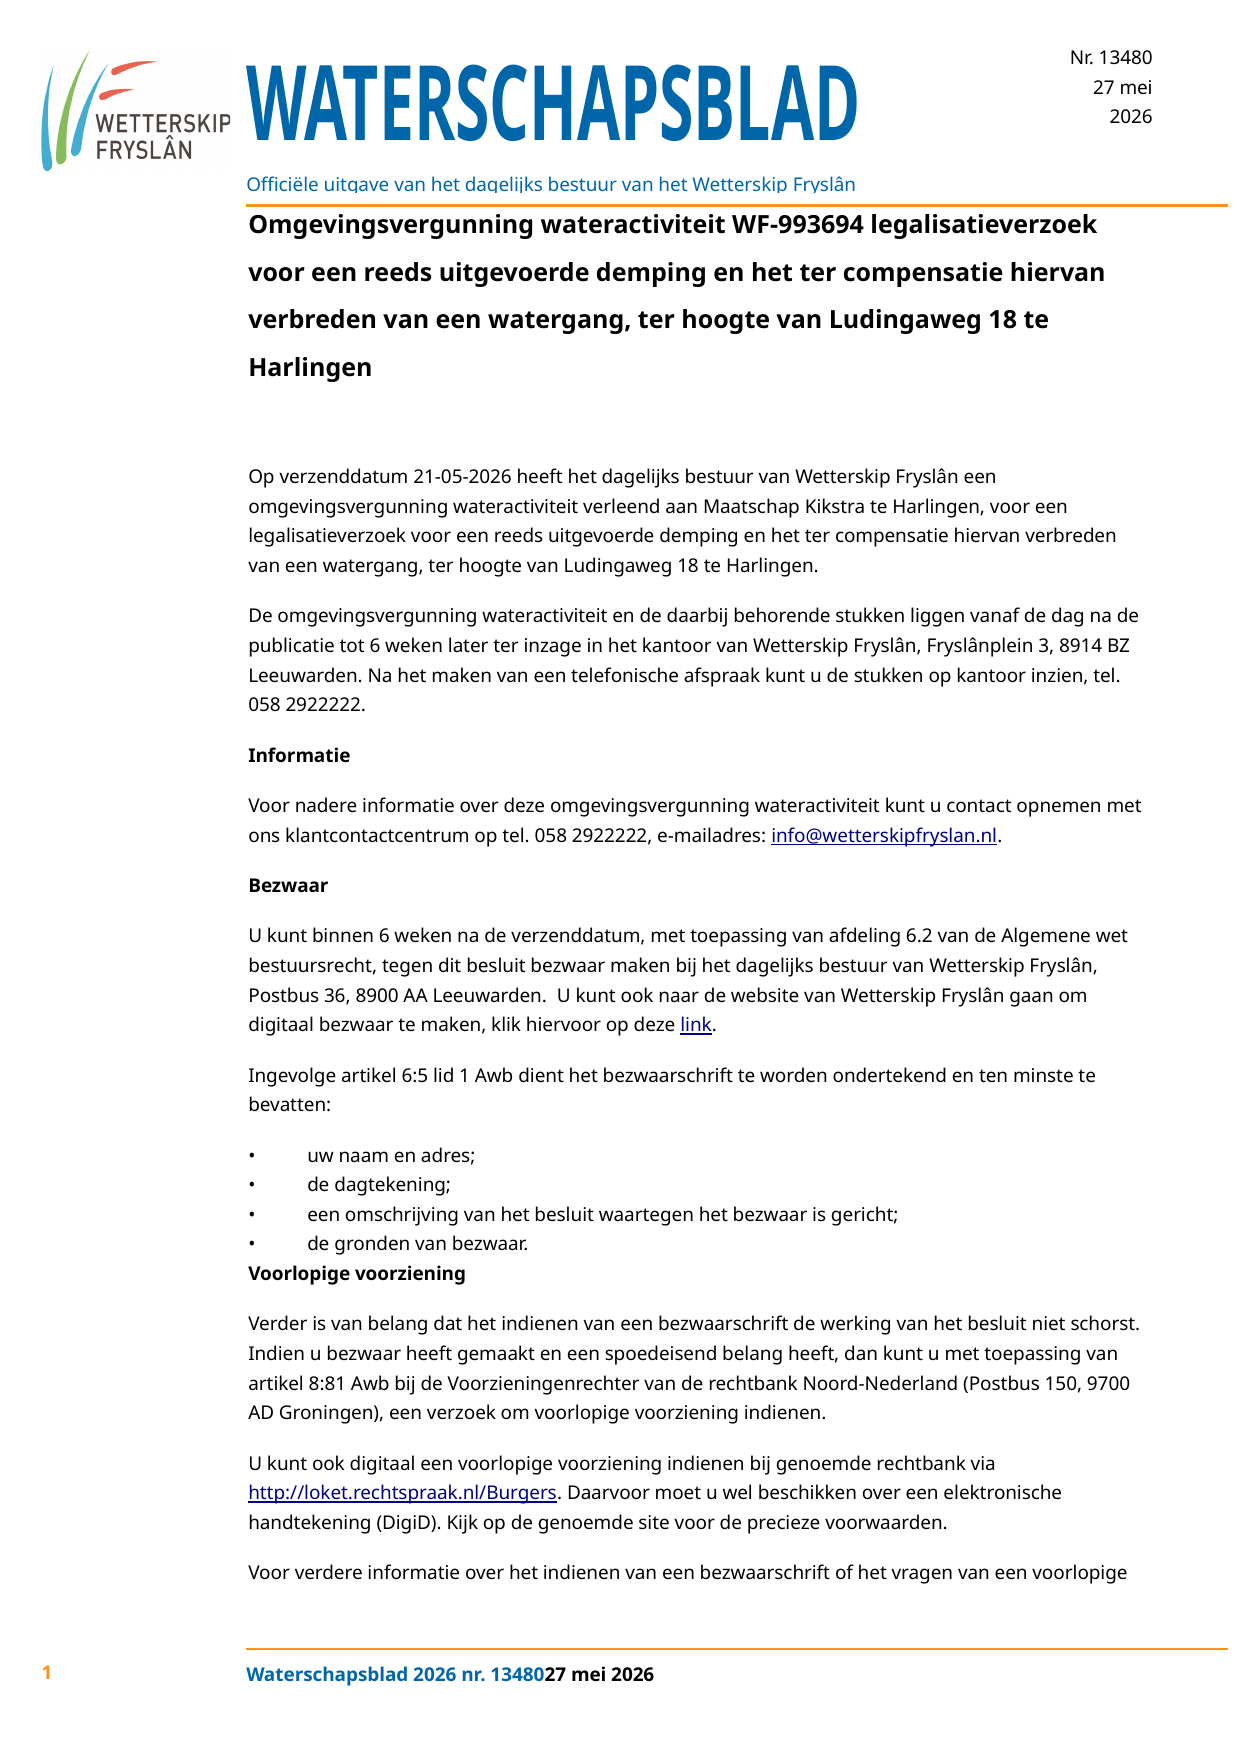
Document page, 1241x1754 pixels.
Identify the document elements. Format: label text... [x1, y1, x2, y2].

text De omgevingsvergunning wateractiviteit en de daarbij behorende stukken liggen vanaf de dag na de publicatie tot 6 weken later ter inzage in het kantoor van Wetterskip Fryslân, Fryslânplein 3, 8914 BZ Leeuwarden. Na het maken van een telefonische afspraak kunt u de stukken op kantoor inzien, tel. 058 2922222. [248, 603, 1152, 717]
text U kunt binnen 6 weken na de verzenddatum, met toepassing van afdeling 6.2 van de Algemene wet bestuursrecht, tegen dit besluit bezwaar maken bij het dagelijks bestuur van Wetterskip Fryslân, Postbus 36, 8900 AA Leeuwarden. U kunt ook naar de website van Wetterskip Fryslân gaan om digitaal bezwaar te maken, klik hiervoor op deze link. [248, 923, 1152, 1037]
list de gronden van bezwaar. [248, 1231, 1152, 1256]
text Ingevolge artikel 6:5 lid 1 Awb dient het bezwaarschrift te worden ondertekend en ten minste te bevatten: [248, 1062, 1152, 1117]
text Voor verdere informatie over het indienen van een bezwaarschrift of het vragen van een voorlopige [248, 1559, 1152, 1585]
list een omschrijving van het besluit waartegen het bezwaar is gericht; [248, 1201, 1152, 1227]
text U kunt ook digitaal een voorlopige voorziening indienen bij genoemde rechtbank via http://loket.rechtspraak.nl/Burgers. Daarvoor moet u wel beschikken over een elektronische handtekening (DigiD). Kijk op de genoemde site voor de precieze voorwaarden. [248, 1450, 1152, 1535]
text Informatie [248, 742, 1152, 768]
list uw naam en adres; [248, 1142, 1152, 1168]
text Bezwaar [248, 872, 1152, 898]
text Op verzenddatum 21-05-2026 heeft het dagelijks bestuur van Wetterskip Fryslân een omgevingsvergunning wateractiviteit verleend aan Maatschap Kikstra te Harlingen, voor een legalisatieverzoek voor een reeds uitgevoerde demping en het ter compensatie hiervan verbreden van een watergang, ter hoogte van Ludingaweg 18 te Harlingen. [248, 463, 1152, 578]
text Voorlopige voorziening [248, 1260, 1152, 1286]
text Voor nadere informatie over deze omgevingsvergunning wateractiviteit kunt u contact opnemen met ons klantcontactcentrum op tel. 058 2922222, e-mailadres: info@wetterskipfryslan.nl. [248, 792, 1152, 848]
picture [41, 47, 231, 172]
text Omgevingsvergunning wateractiviteit WF-993694 legalisatieverzoek voor een reeds uitgevoerde demping en het ter compensatie hiervan verbreden van een watergang, ter hoogte van Ludingaweg 18 te Harlingen [248, 207, 1152, 384]
list de dagtekening; [248, 1171, 1152, 1197]
text Verder is van belang dat het indienen van een bezwaarschrift de werking van het besluit niet schorst. Indien u bezwaar heeft gemaakt en een spoedeisend belang heeft, dan kunt u met toepassing van artikel 8:81 Awb bij de Voorzieningenrechter van de rechtbank Noord-Nederland (Postbus 150, 9700 AD Groningen), een verzoek om voorlopige voorziening indienen. [248, 1311, 1152, 1425]
